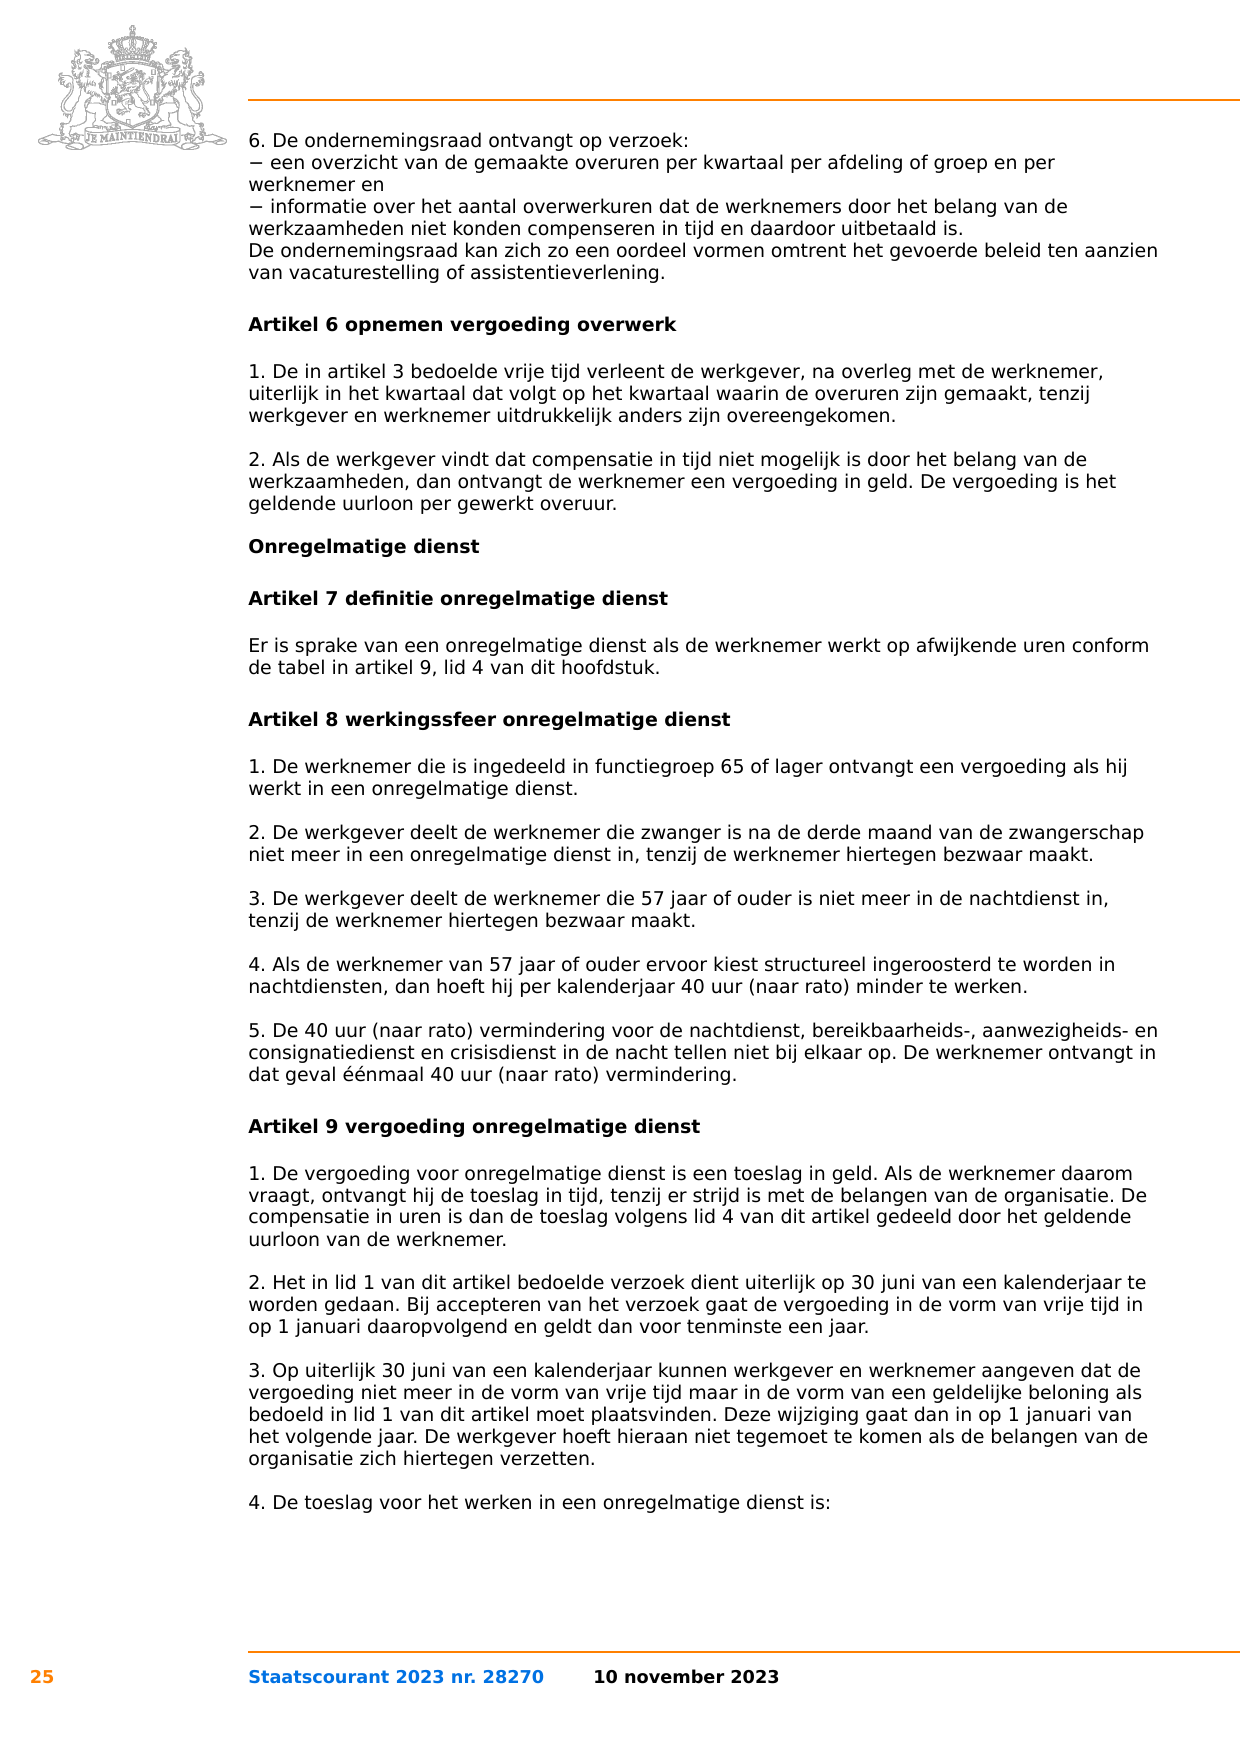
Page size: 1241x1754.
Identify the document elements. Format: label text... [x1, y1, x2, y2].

text Er is sprake van een onregelmatige dienst als de werknemer werkt op afwijkende uren conform de tabel in artikel 9, lid 4 van dit hoofdstuk. [248, 635, 1163, 679]
subtitle Artikel 7 definitie onregelmatige dienst [248, 588, 1163, 610]
text 2. Het in lid 1 van dit artikel bedoelde verzoek dient uiterlijk op 30 juni van een kalenderjaar te worden gedaan. Bij accepteren van het verzoek gaat de vergoeding in de vorm van vrije tijd in op 1 januari daaropvolgend en geldt dan voor tenminste een jaar. [248, 1272, 1163, 1338]
picture [38, 25, 227, 150]
text De ondernemingsraad kan zich zo een oordeel vormen omtrent het gevoerde beleid ten aanzien van vacaturestelling of assistentieverlening. [248, 240, 1163, 284]
text 2. De werkgever deelt de werknemer die zwanger is na de derde maand van de zwangerschap niet meer in een onregelmatige dienst in, tenzij de werknemer hiertegen bezwaar maakt. [248, 822, 1163, 866]
text 5. De 40 uur (naar rato) vermindering voor de nachtdienst, bereikbaarheids-, aanwezigheids- en consignatiedienst en crisisdienst in de nacht tellen niet bij elkaar op. De werknemer ontvangt in dat geval éénmaal 40 uur (naar rato) vermindering. [248, 1019, 1163, 1086]
subtitle Artikel 8 werkingssfeer onregelmatige dienst [248, 709, 1163, 731]
text 1. De vergoeding voor onregelmatige dienst is een toeslag in geld. Als de werknemer daarom vraagt, ontvangt hij de toeslag in tijd, tenzij er strijd is met de belangen van de organisatie. De compensatie in uren is dan de toeslag volgens lid 4 van dit artikel gedeeld door het geldende uurloon van de werknemer. [248, 1162, 1163, 1250]
text 3. De werkgever deelt de werknemer die 57 jaar of ouder is niet meer in de nachtdienst in, tenzij de werknemer hiertegen bezwaar maakt. [248, 888, 1163, 932]
text 2. Als de werkgever vindt dat compensatie in tijd niet mogelijk is door het belang van de werkzaamheden, dan ontvangt de werknemer een vergoeding in geld. De vergoeding is het geldende uurloon per gewerkt overuur. [248, 448, 1163, 514]
text 6. De ondernemingsraad ontvangt op verzoek: [248, 130, 1163, 152]
text 1. De werknemer die is ingedeeld in functiegroep 65 of lager ontvangt een vergoeding als hij werkt in een onregelmatige dienst. [248, 756, 1163, 800]
text − een overzicht van de gemaakte overuren per kwartaal per afdeling of groep en per werknemer en [248, 152, 1163, 196]
text 1. De in artikel 3 bedoelde vrije tijd verleent de werkgever, na overleg met de werknemer, uiterlijk in het kwartaal dat volgt op het kwartaal waarin de overuren zijn gemaakt, tenzij werkgever en werknemer uitdrukkelijk anders zijn overeengekomen. [248, 361, 1163, 427]
text 4. Als de werknemer van 57 jaar of ouder ervoor kiest structureel ingeroosterd te worden in nachtdiensten, dan hoeft hij per kalenderjaar 40 uur (naar rato) minder te werken. [248, 954, 1163, 998]
subtitle Onregelmatige dienst [248, 536, 1163, 558]
text − informatie over het aantal overwerkuren dat de werknemers door het belang van de werkzaamheden niet konden compenseren in tijd en daardoor uitbetaald is. [248, 196, 1163, 240]
text 4. De toeslag voor het werken in een onregelmatige dienst is: [248, 1492, 1163, 1514]
subtitle Artikel 9 vergoeding onregelmatige dienst [248, 1116, 1163, 1137]
text 3. Op uiterlijk 30 juni van een kalenderjaar kunnen werkgever en werknemer aangeven dat de vergoeding niet meer in de vorm van vrije tijd maar in de vorm van een geldelijke beloning als bedoeld in lid 1 van dit artikel moet plaatsvinden. Deze wijziging gaat dan in op 1 januari van het volgende jaar. De werkgever hoeft hieraan niet tegemoet te komen als de belangen van de organisatie zich hiertegen verzetten. [248, 1360, 1163, 1470]
subtitle Artikel 6 opnemen vergoeding overwerk [248, 314, 1163, 336]
